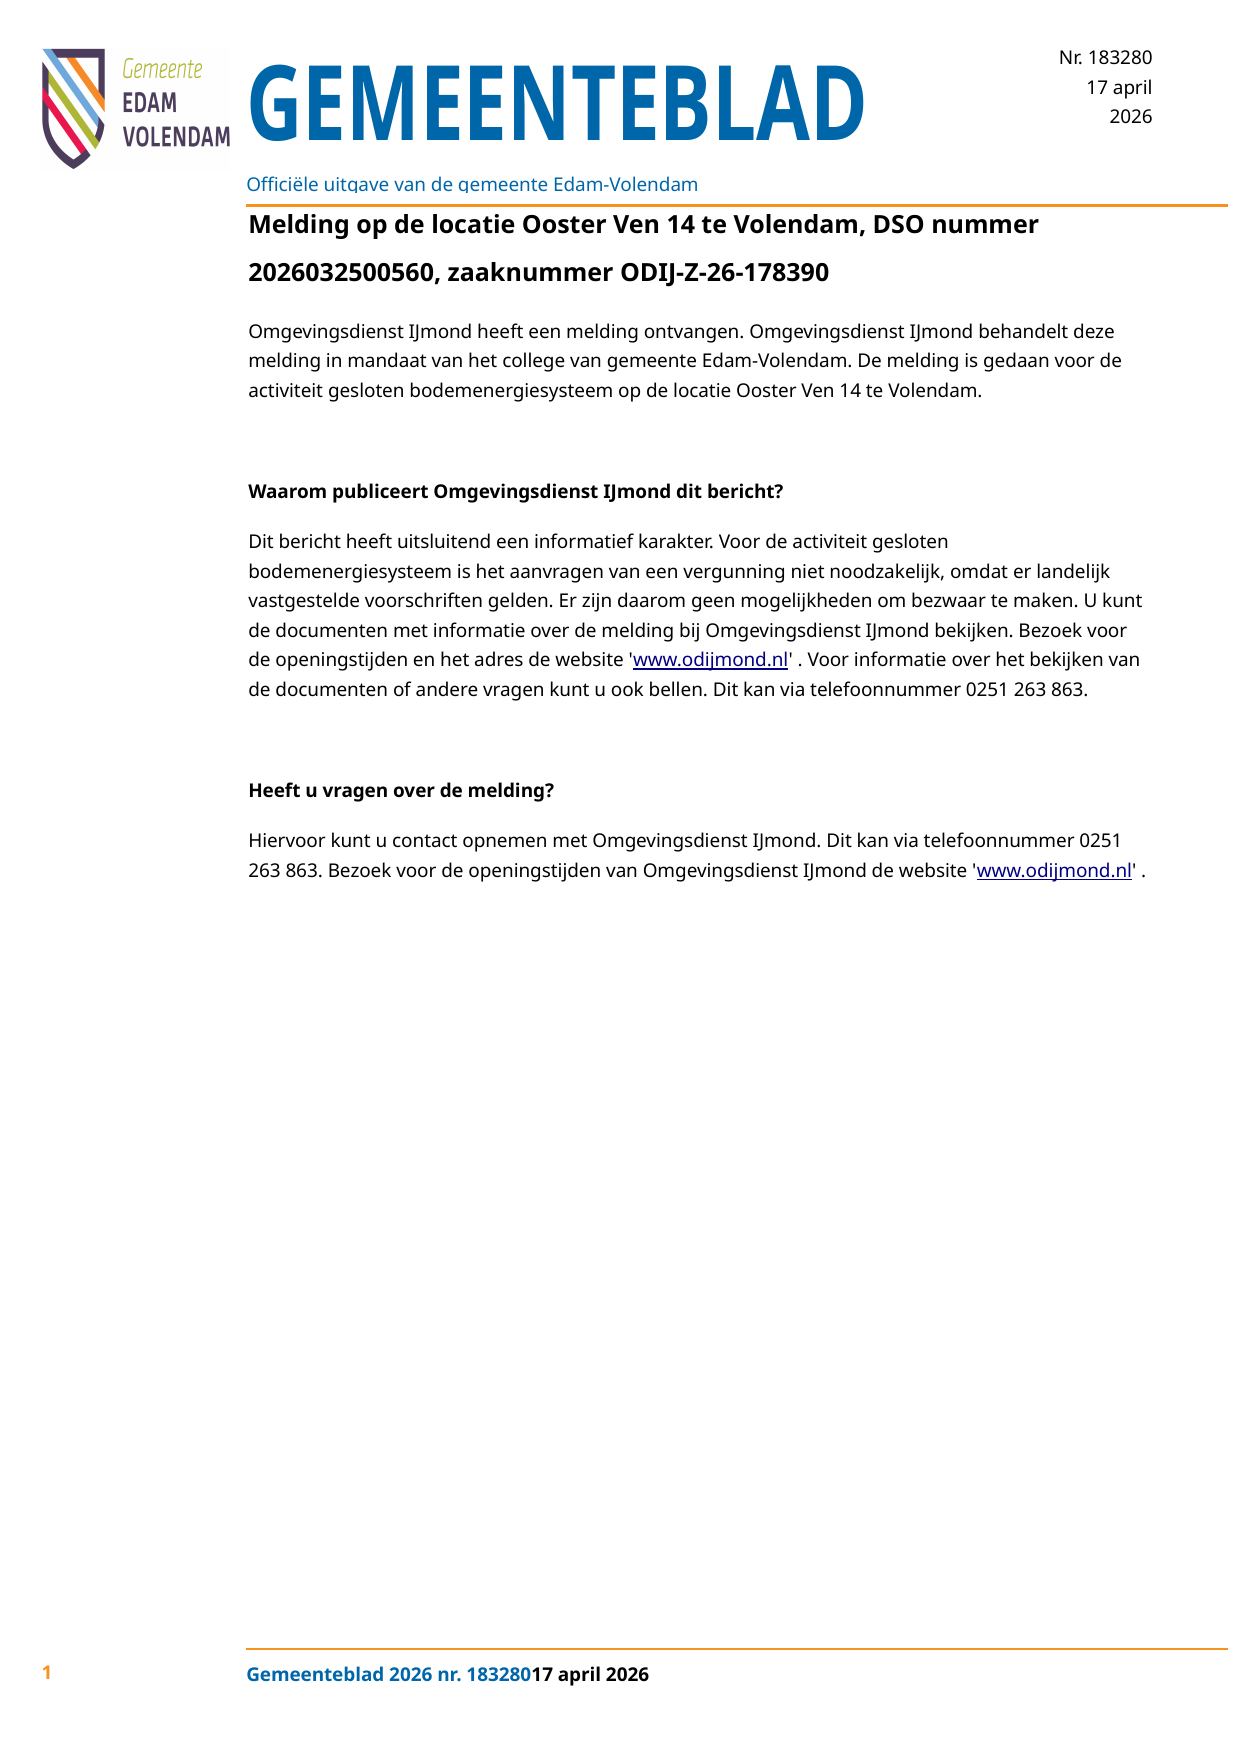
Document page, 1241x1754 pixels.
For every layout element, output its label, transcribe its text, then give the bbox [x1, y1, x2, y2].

text Heeft u vragen over de melding? [248, 777, 1152, 803]
text Melding op de locatie Ooster Ven 14 te Volendam, DSO nummer 2026032500560, zaaknummer ODIJ-Z-26-178390 [248, 207, 1152, 288]
text Dit bericht heeft uitsluitend een informatief karakter. Voor de activiteit gesloten bodemenergiesysteem is het aanvragen van een vergunning niet noodzakelijk, omdat er landelijk vastgestelde voorschriften gelden. Er zijn daarom geen mogelijkheden om bezwaar te maken. U kunt de documenten met informatie over de melding bij Omgevingsdienst IJmond bekijken. Bezoek voor de openingstijden en het adres de website 'www.odijmond.nl' . Voor informatie over het bekijken van de documenten of andere vragen kunt u ook bellen. Dit kan via telefoonnummer 0251 263 863. [248, 528, 1152, 702]
text Waarom publiceert Omgevingsdienst IJmond dit bericht? [248, 478, 1152, 504]
text Omgevingsdienst IJmond heeft een melding ontvangen. Omgevingsdienst IJmond behandelt deze melding in mandaat van het college van gemeente Edam-Volendam. De melding is gedaan voor de activiteit gesloten bodemenergiesysteem op de locatie Ooster Ven 14 te Volendam. [248, 318, 1152, 403]
text Hiervoor kunt u contact opnemen met Omgevingsdienst IJmond. Dit kan via telefoonnummer 0251 263 863. Bezoek voor de openingstijden van Omgevingsdienst IJmond de website 'www.odijmond.nl' . [248, 827, 1152, 883]
picture [41, 47, 231, 172]
